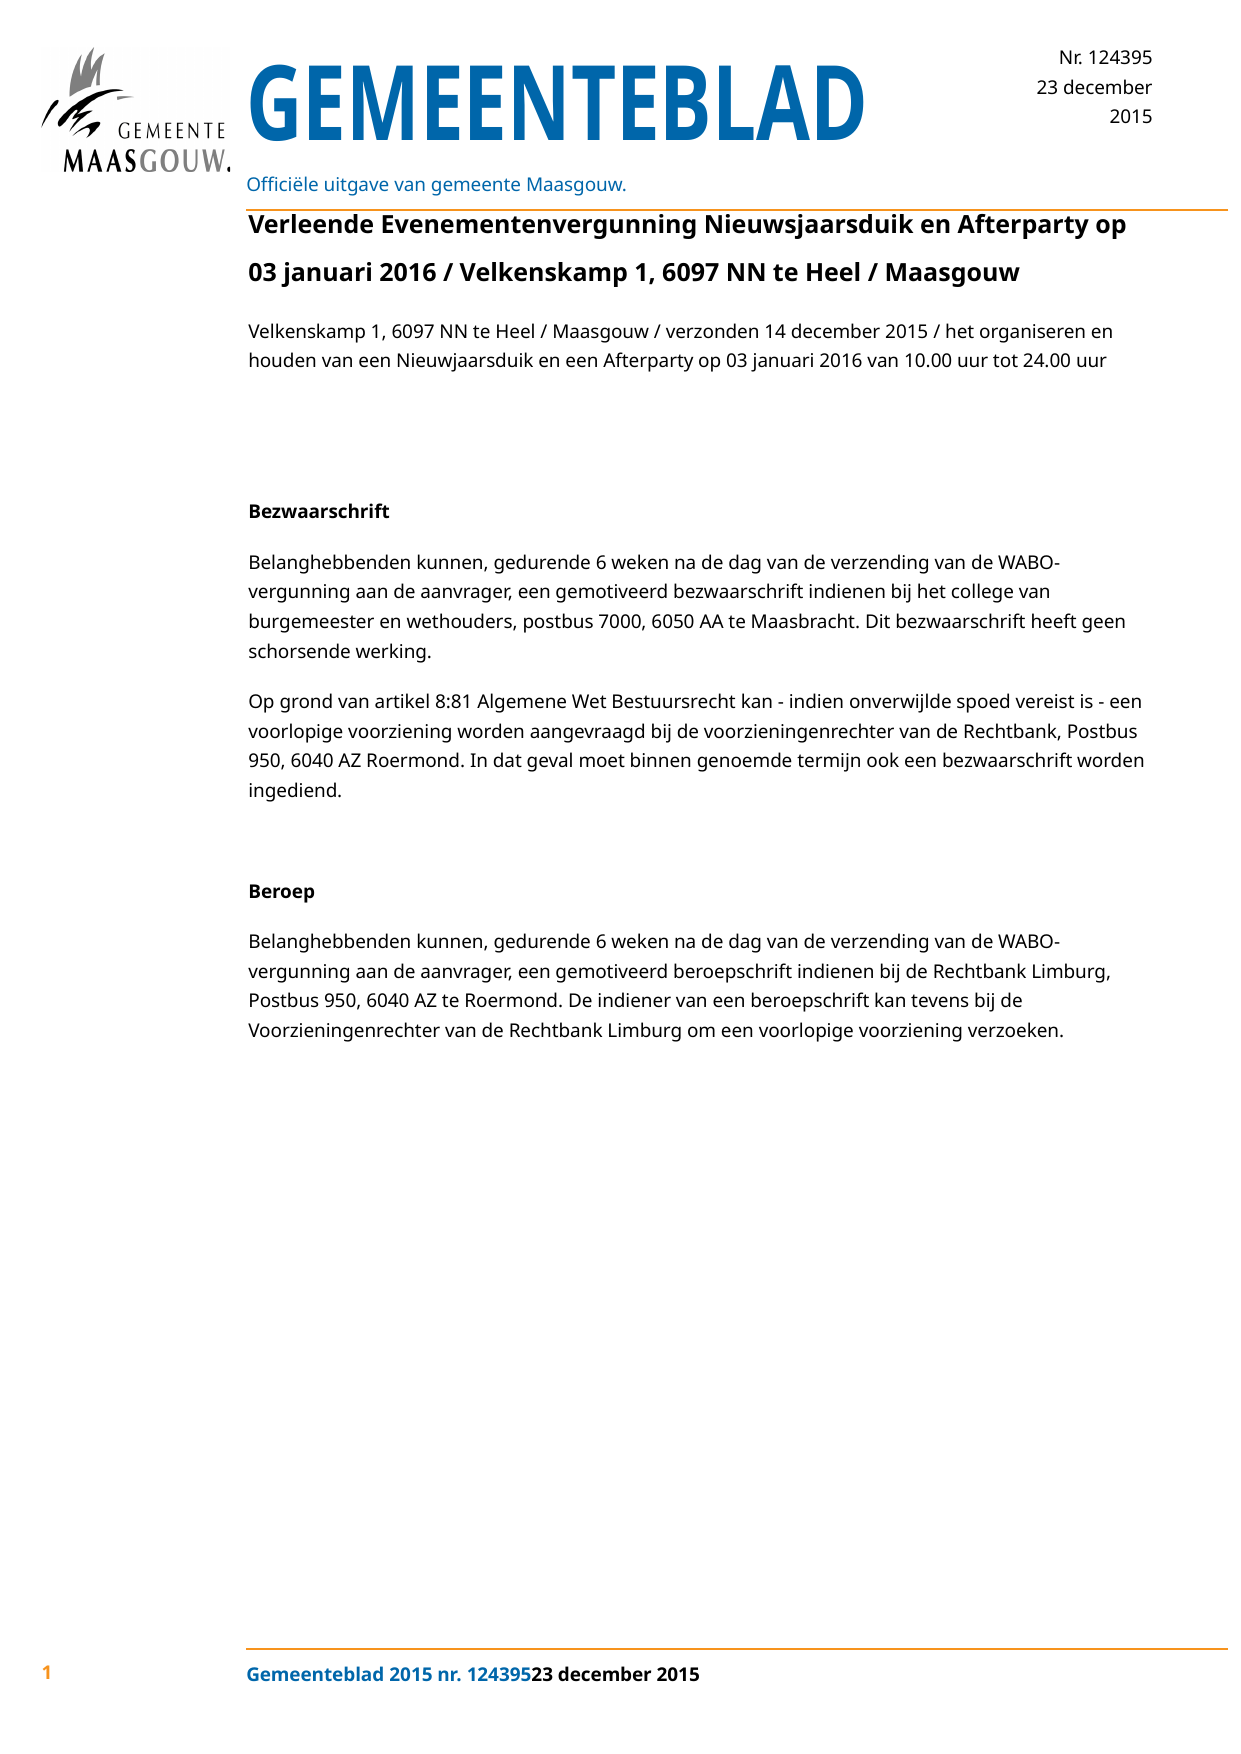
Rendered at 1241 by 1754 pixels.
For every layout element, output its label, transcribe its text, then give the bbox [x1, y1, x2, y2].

text Belanghebbenden kunnen, gedurende 6 weken na de dag van de verzending van de WABO-vergunning aan de aanvrager, een gemotiveerd beroepschrift indienen bij de Rechtbank Limburg, Postbus 950, 6040 AZ te Roermond. De indiener van een beroepschrift kan tevens bij de Voorzieningenrechter van de Rechtbank Limburg om een voorlopige voorziening verzoeken. [248, 928, 1152, 1043]
text Bezwaarschrift [248, 499, 1152, 524]
text Beroep [248, 878, 1152, 904]
text Belanghebbenden kunnen, gedurende 6 weken na de dag van de verzending van de WABO-vergunning aan de aanvrager, een gemotiveerd bezwaarschrift indienen bij het college van burgemeester en wethouders, postbus 7000, 6050 AA te Maasbracht. Dit bezwaarschrift heeft geen schorsende werking. [248, 549, 1152, 664]
text Verleende Evenementenvergunning Nieuwsjaarsduik en Afterparty op 03 januari 2016 / Velkenskamp 1, 6097 NN te Heel / Maasgouw [248, 211, 1152, 288]
picture [41, 47, 231, 172]
text Op grond van artikel 8:81 Algemene Wet Bestuursrecht kan - indien onverwijlde spoed vereist is - een voorlopige voorziening worden aangevraagd bij de voorzieningenrechter van de Rechtbank, Postbus 950, 6040 AZ Roermond. In dat geval moet binnen genoemde termijn ook een bezwaarschrift worden ingediend. [248, 688, 1152, 803]
text Velkenskamp 1, 6097 NN te Heel / Maasgouw / verzonden 14 december 2015 / het organiseren en houden van een Nieuwjaarsduik en een Afterparty op 03 januari 2016 van 10.00 uur tot 24.00 uur [248, 318, 1152, 373]
